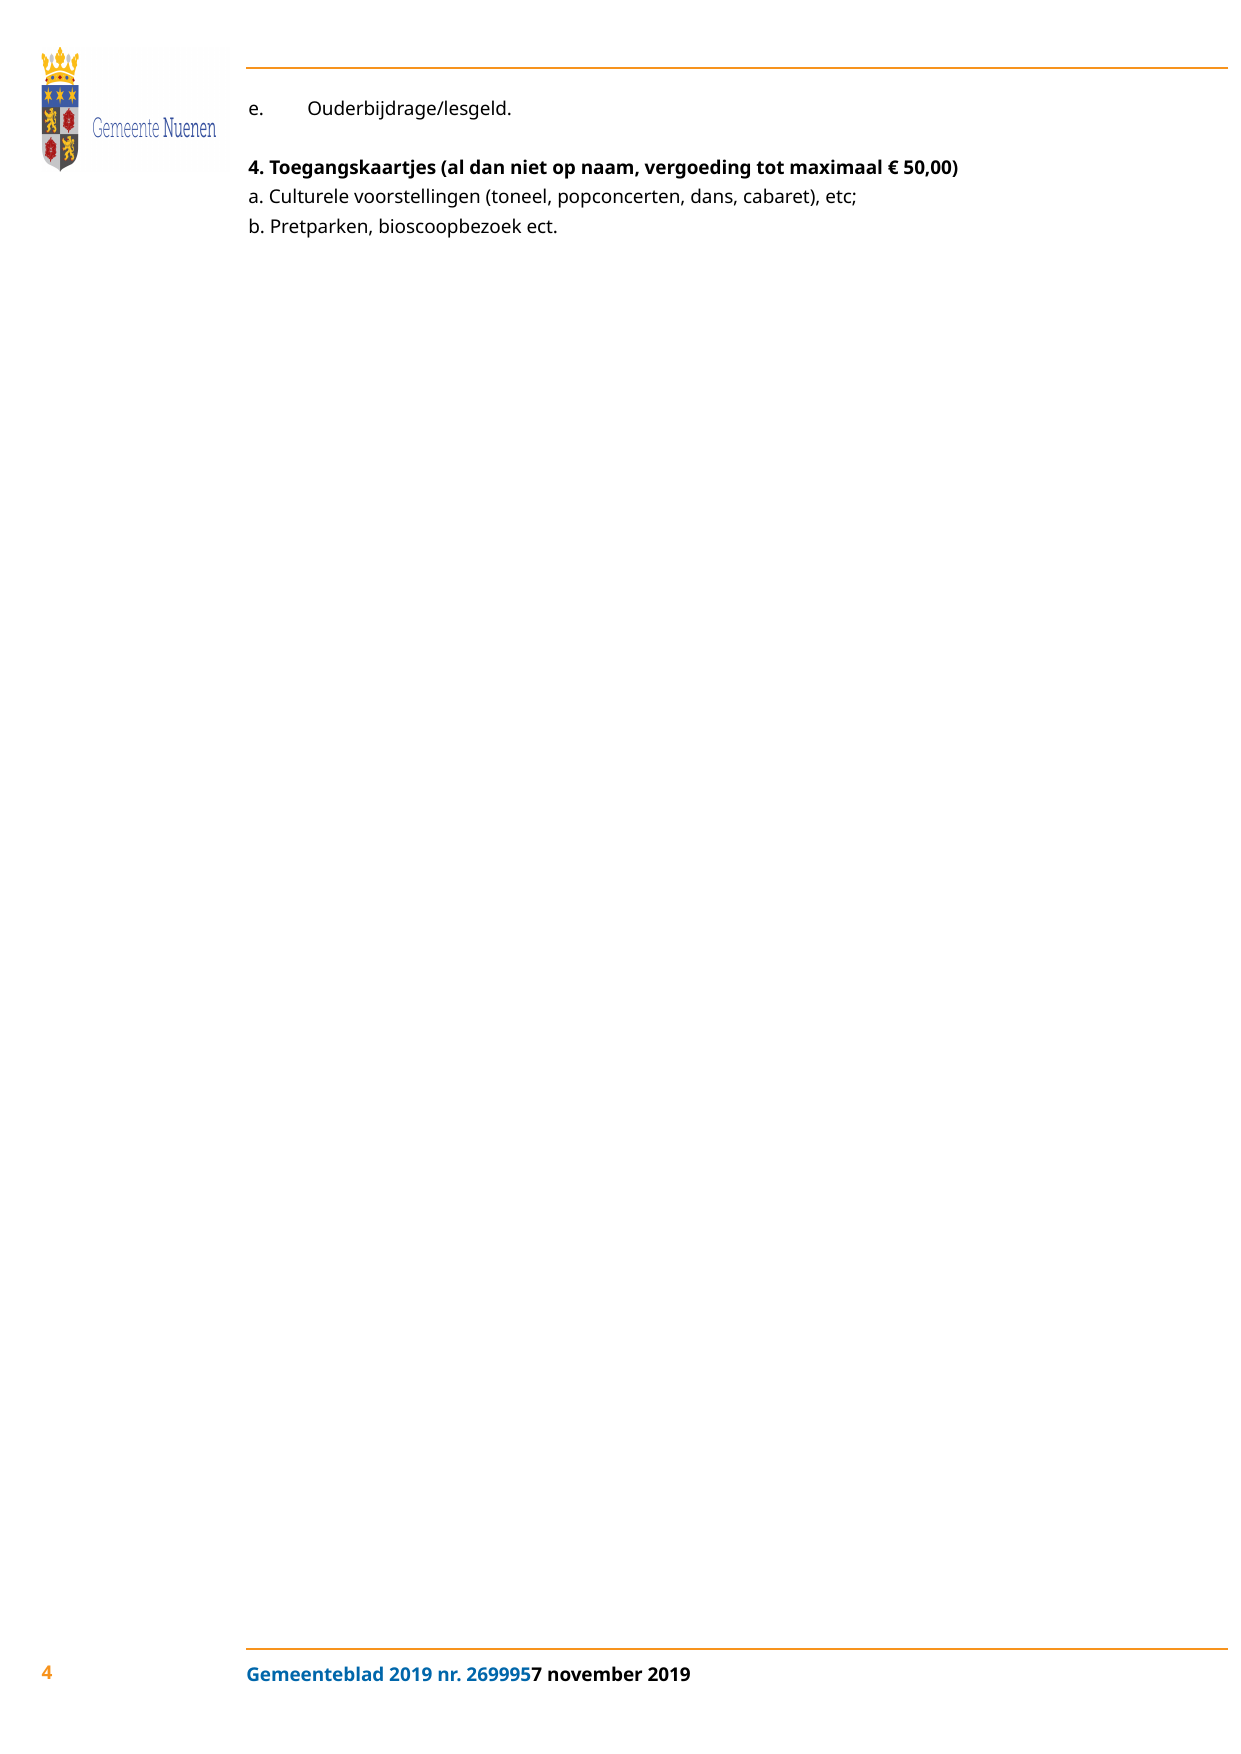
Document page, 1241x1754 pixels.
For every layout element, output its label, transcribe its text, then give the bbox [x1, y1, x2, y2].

picture [41, 47, 231, 172]
text b. Pretparken, bioscoopbezoek ect. [248, 213, 1152, 239]
text 4. Toegangskaartjes (al dan niet op naam, vergoeding tot maximaal € 50,00) [248, 154, 1152, 180]
list Ouderbijdrage/lesgeld. [248, 95, 1152, 121]
text a. Culturele voorstellingen (toneel, popconcerten, dans, cabaret), etc; [248, 183, 1152, 209]
